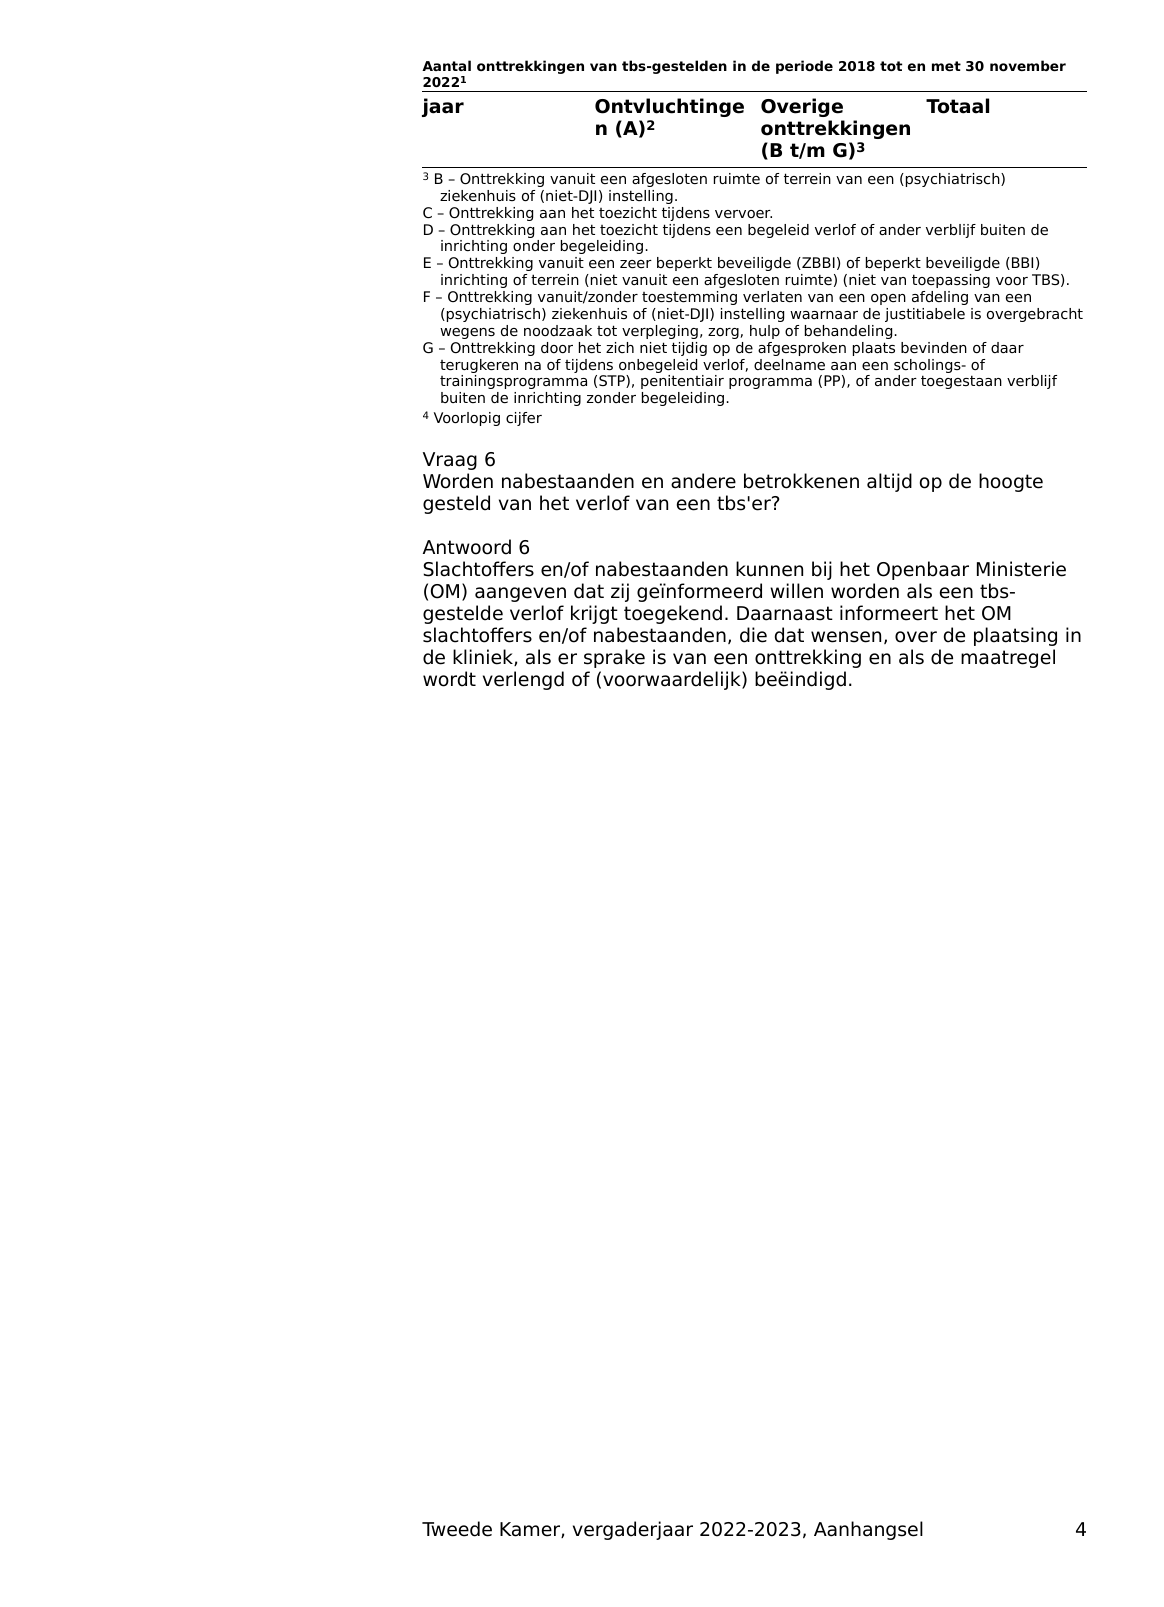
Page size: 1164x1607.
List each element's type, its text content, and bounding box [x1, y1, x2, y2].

table_header Aantal onttrekkingen van tbs-gestelden in de periode 2018 tot en met 30 november 20221 [422, 59, 1087, 91]
table_cell Overige onttrekkingen (B t/m G)3 [754, 92, 921, 167]
text Slachtoffers en/of nabestaanden kunnen bij het Openbaar Ministerie (OM) aangeven dat zij geïnformeerd willen worden als een tbs-gestelde verlof krijgt toegekend. Daarnaast informeert het OM slachtoffers en/of nabestaanden, die dat wensen, over de plaatsing in de kliniek, als er sprake is van een onttrekking en als de maatregel wordt verlengd of (voorwaardelijk) beëindigd. [422, 559, 1087, 691]
text Vraag 6 [422, 449, 1087, 471]
table_cell jaar [422, 92, 588, 167]
table_cell Totaal [921, 92, 1087, 167]
text Antwoord 6 [422, 537, 1087, 559]
text Worden nabestaanden en andere betrokkenen altijd op de hoogte gesteld van het verlof van een tbs'er? [422, 471, 1087, 515]
table_cell Ontvluchtingen (A)2 [588, 92, 754, 167]
table_cell 3 B – Onttrekking vanuit een afgesloten ruimte of terrein van een (psychiatrisch) ziekenhuis of (niet-DJI) instelling. C – Onttrekking aan het toezicht tijdens vervoer. D – Onttrekking aan het toezicht tijdens een begeleid verlof of ander verblijf buiten de inrichting onder begeleiding. E – Onttrekking vanuit een zeer beperkt beveiligde (ZBBI) of beperkt beveiligde (BBI) inrichting of terrein (niet vanuit een afgesloten ruimte) (niet van toepassing voor TBS). F – Onttrekking vanuit/zonder toestemming verlaten van een open afdeling van een (psychiatrisch) ziekenhuis of (niet-DJI) instelling waarnaar de justitiabele is overgebracht wegens de noodzaak tot verpleging, zorg, hulp of behandeling. G – Onttrekking door het zich niet tijdig op de afgesproken plaats bevinden of daar terugkeren na of tijdens onbegeleid verlof, deelname aan een scholings- of trainingsprogramma (STP), penitentiair programma (PP), of ander toegestaan verblijf buiten de inrichting zonder begeleiding. 4 Voorlopig cijfer [422, 168, 1087, 427]
